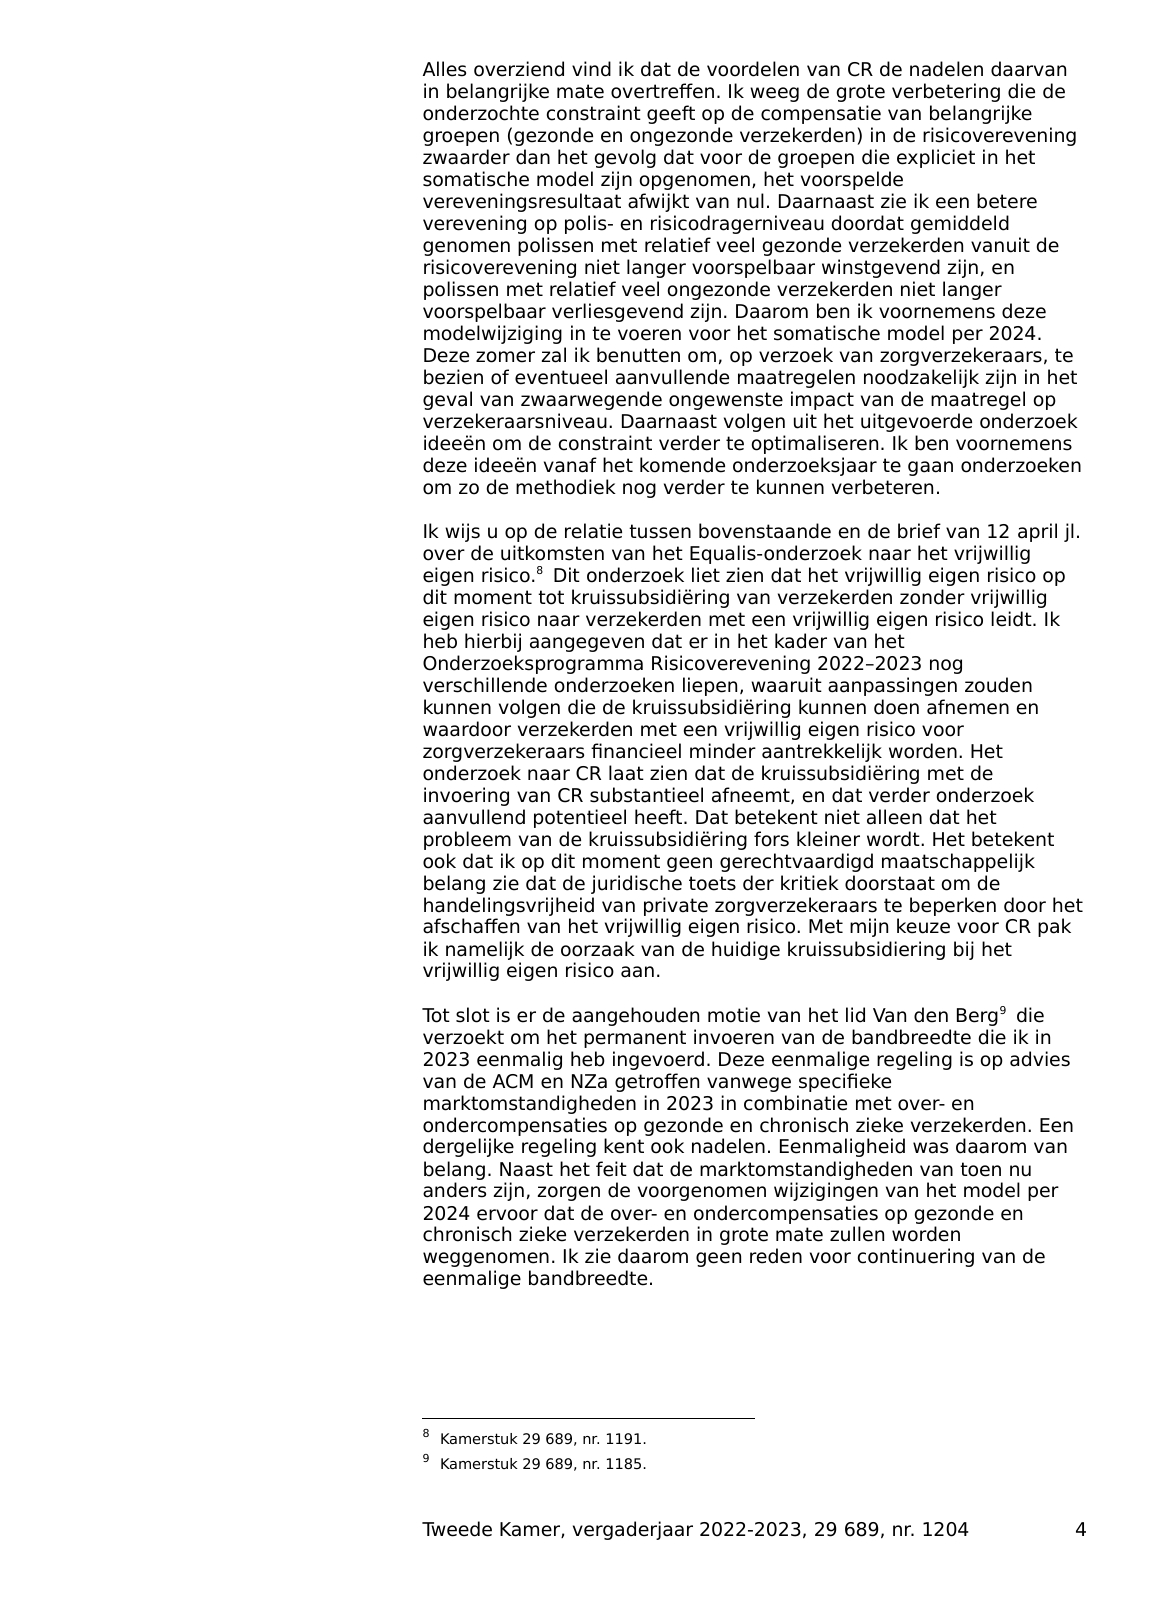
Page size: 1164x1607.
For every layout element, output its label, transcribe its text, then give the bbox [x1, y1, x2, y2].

text Alles overziend vind ik dat de voordelen van CR de nadelen daarvan in belangrijke mate overtreffen. Ik weeg de grote verbetering die de onderzochte constraint geeft op de compensatie van belangrijke groepen (gezonde en ongezonde verzekerden) in de risicoverevening zwaarder dan het gevolg dat voor de groepen die expliciet in het somatische model zijn opgenomen, het voorspelde vereveningsresultaat afwijkt van nul. Daarnaast zie ik een betere verevening op polis- en risicodragerniveau doordat gemiddeld genomen polissen met relatief veel gezonde verzekerden vanuit de risicoverevening niet langer voorspelbaar winstgevend zijn, en polissen met relatief veel ongezonde verzekerden niet langer voorspelbaar verliesgevend zijn. Daarom ben ik voornemens deze modelwijziging in te voeren voor het somatische model per 2024. Deze zomer zal ik benutten om, op verzoek van zorgverzekeraars, te bezien of eventueel aanvullende maatregelen noodzakelijk zijn in het geval van zwaarwegende ongewenste impact van de maatregel op verzekeraarsniveau. Daarnaast volgen uit het uitgevoerde onderzoek ideeën om de constraint verder te optimaliseren. Ik ben voornemens deze ideeën vanaf het komende onderzoeksjaar te gaan onderzoeken om zo de methodiek nog verder te kunnen verbeteren. [422, 59, 1087, 499]
text Kamerstuk 29 689, nr. 1191. [422, 1427, 1087, 1449]
text Kamerstuk 29 689, nr. 1185. [422, 1452, 1087, 1474]
text Tot slot is er de aangehouden motie van het lid Van den Berg die verzoekt om het permanent invoeren van de bandbreedte die ik in 2023 eenmalig heb ingevoerd. Deze eenmalige regeling is op advies van de ACM en NZa getroffen vanwege specifieke marktomstandigheden in 2023 in combinatie met over- en ondercompensaties op gezonde en chronisch zieke verzekerden. Een dergelijke regeling kent ook nadelen. Eenmaligheid was daarom van belang. Naast het feit dat de marktomstandigheden van toen nu anders zijn, zorgen de voorgenomen wijzigingen van het model per 2024 ervoor dat de over- en ondercompensaties op gezonde en chronisch zieke verzekerden in grote mate zullen worden weggenomen. Ik zie daarom geen reden voor continuering van de eenmalige bandbreedte. [422, 1004, 1087, 1290]
text Ik wijs u op de relatie tussen bovenstaande en de brief van 12 april jl. over de uitkomsten van het Equalis-onderzoek naar het vrijwillig eigen risico. Dit onderzoek liet zien dat het vrijwillig eigen risico op dit moment tot kruissubsidiëring van verzekerden zonder vrijwillig eigen risico naar verzekerden met een vrijwillig eigen risico leidt. Ik heb hierbij aangegeven dat er in het kader van het Onderzoeksprogramma Risicoverevening 2022–2023 nog verschillende onderzoeken liepen, waaruit aanpassingen zouden kunnen volgen die de kruissubsidiëring kunnen doen afnemen en waardoor verzekerden met een vrijwillig eigen risico voor zorgverzekeraars financieel minder aantrekkelijk worden. Het onderzoek naar CR laat zien dat de kruissubsidiëring met de invoering van CR substantieel afneemt, en dat verder onderzoek aanvullend potentieel heeft. Dat betekent niet alleen dat het probleem van de kruissubsidiëring fors kleiner wordt. Het betekent ook dat ik op dit moment geen gerechtvaardigd maatschappelijk belang zie dat de juridische toets der kritiek doorstaat om de handelingsvrijheid van private zorgverzekeraars te beperken door het afschaffen van het vrijwillig eigen risico. Met mijn keuze voor CR pak ik namelijk de oorzaak van de huidige kruissubsidiering bij het vrijwillig eigen risico aan. [422, 521, 1087, 982]
